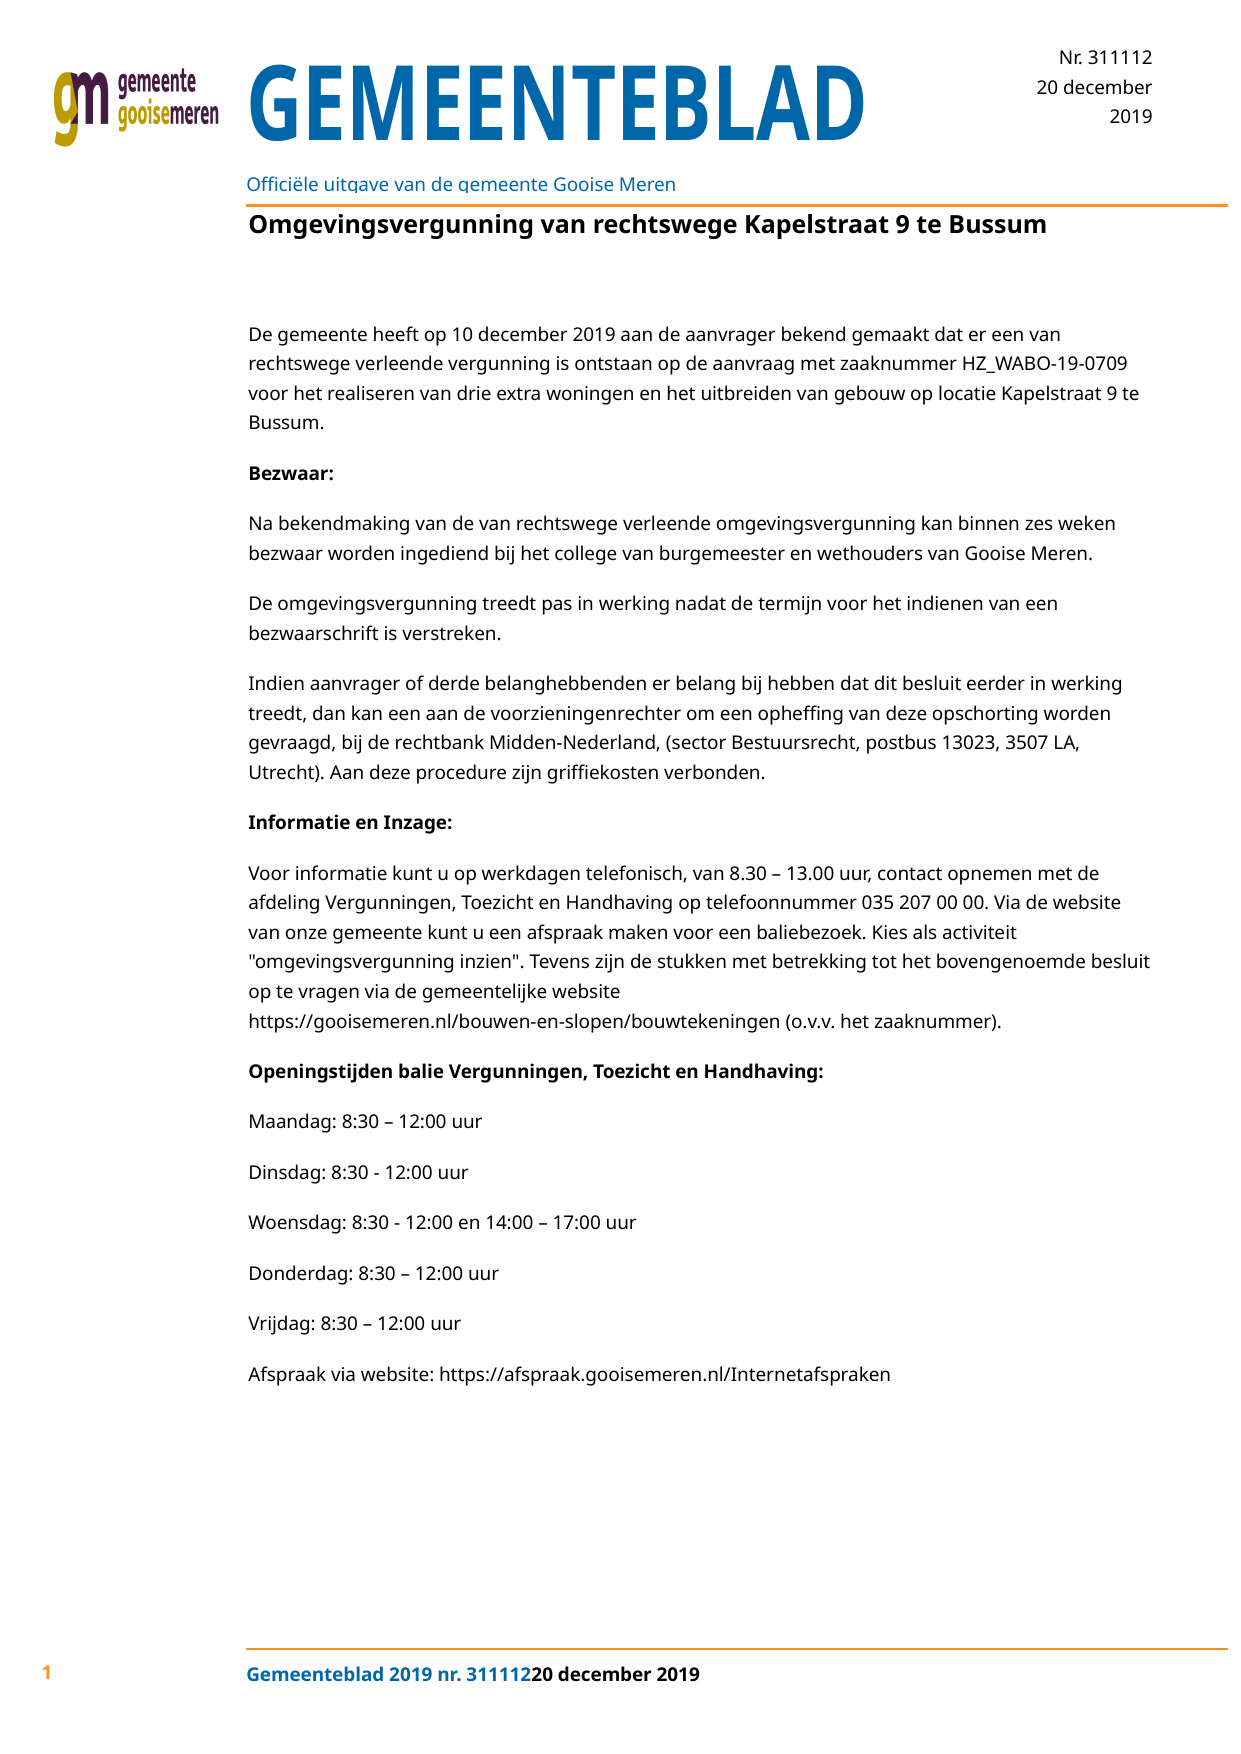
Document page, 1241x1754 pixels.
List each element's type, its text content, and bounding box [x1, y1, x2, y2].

text Indien aanvrager of derde belanghebbenden er belang bij hebben dat dit besluit eerder in werking treedt, dan kan een aan de voorzieningenrechter om een opheffing van deze opschorting worden gevraagd, bij de rechtbank Midden-Nederland, (sector Bestuursrecht, postbus 13023, 3507 LA, Utrecht). Aan deze procedure zijn griffiekosten verbonden. [248, 670, 1152, 785]
text Openingstijden balie Vergunningen, Toezicht en Handhaving: [248, 1058, 1152, 1084]
picture [41, 47, 231, 172]
text Omgevingsvergunning van rechtswege Kapelstraat 9 te Bussum [248, 207, 1152, 241]
text Vrijdag: 8:30 – 12:00 uur [248, 1310, 1152, 1336]
text Na bekendmaking van de van rechtswege verleende omgevingsvergunning kan binnen zes weken bezwaar worden ingediend bij het college van burgemeester en wethouders van Gooise Meren. [248, 510, 1152, 566]
text Dinsdag: 8:30 - 12:00 uur [248, 1159, 1152, 1185]
text De omgevingsvergunning treedt pas in werking nadat de termijn voor het indienen van een bezwaarschrift is verstreken. [248, 590, 1152, 646]
text Bezwaar: [248, 460, 1152, 486]
text Woensdag: 8:30 - 12:00 en 14:00 – 17:00 uur [248, 1209, 1152, 1235]
text Voor informatie kunt u op werkdagen telefonisch, van 8.30 – 13.00 uur, contact opnemen met de afdeling Vergunningen, Toezicht en Handhaving op telefoonnummer 035 207 00 00. Via de website van onze gemeente kunt u een afspraak maken voor een baliebezoek. Kies als activiteit "omgevingsvergunning inzien". Tevens zijn de stukken met betrekking tot het bovengenoemde besluit op te vragen via de gemeentelijke website https://gooisemeren.nl/bouwen-en-slopen/bouwtekeningen (o.v.v. het zaaknummer). [248, 860, 1152, 1033]
text Maandag: 8:30 – 12:00 uur [248, 1109, 1152, 1134]
text Informatie en Inzage: [248, 809, 1152, 835]
text Donderdag: 8:30 – 12:00 uur [248, 1260, 1152, 1286]
text Afspraak via website: https://afspraak.gooisemeren.nl/Internetafspraken [248, 1361, 1152, 1386]
text De gemeente heeft op 10 december 2019 aan de aanvrager bekend gemaakt dat er een van rechtswege verleende vergunning is ontstaan op de aanvraag met zaaknummer HZ_WABO-19-0709 voor het realiseren van drie extra woningen en het uitbreiden van gebouw op locatie Kapelstraat 9 te Bussum. [248, 321, 1152, 435]
